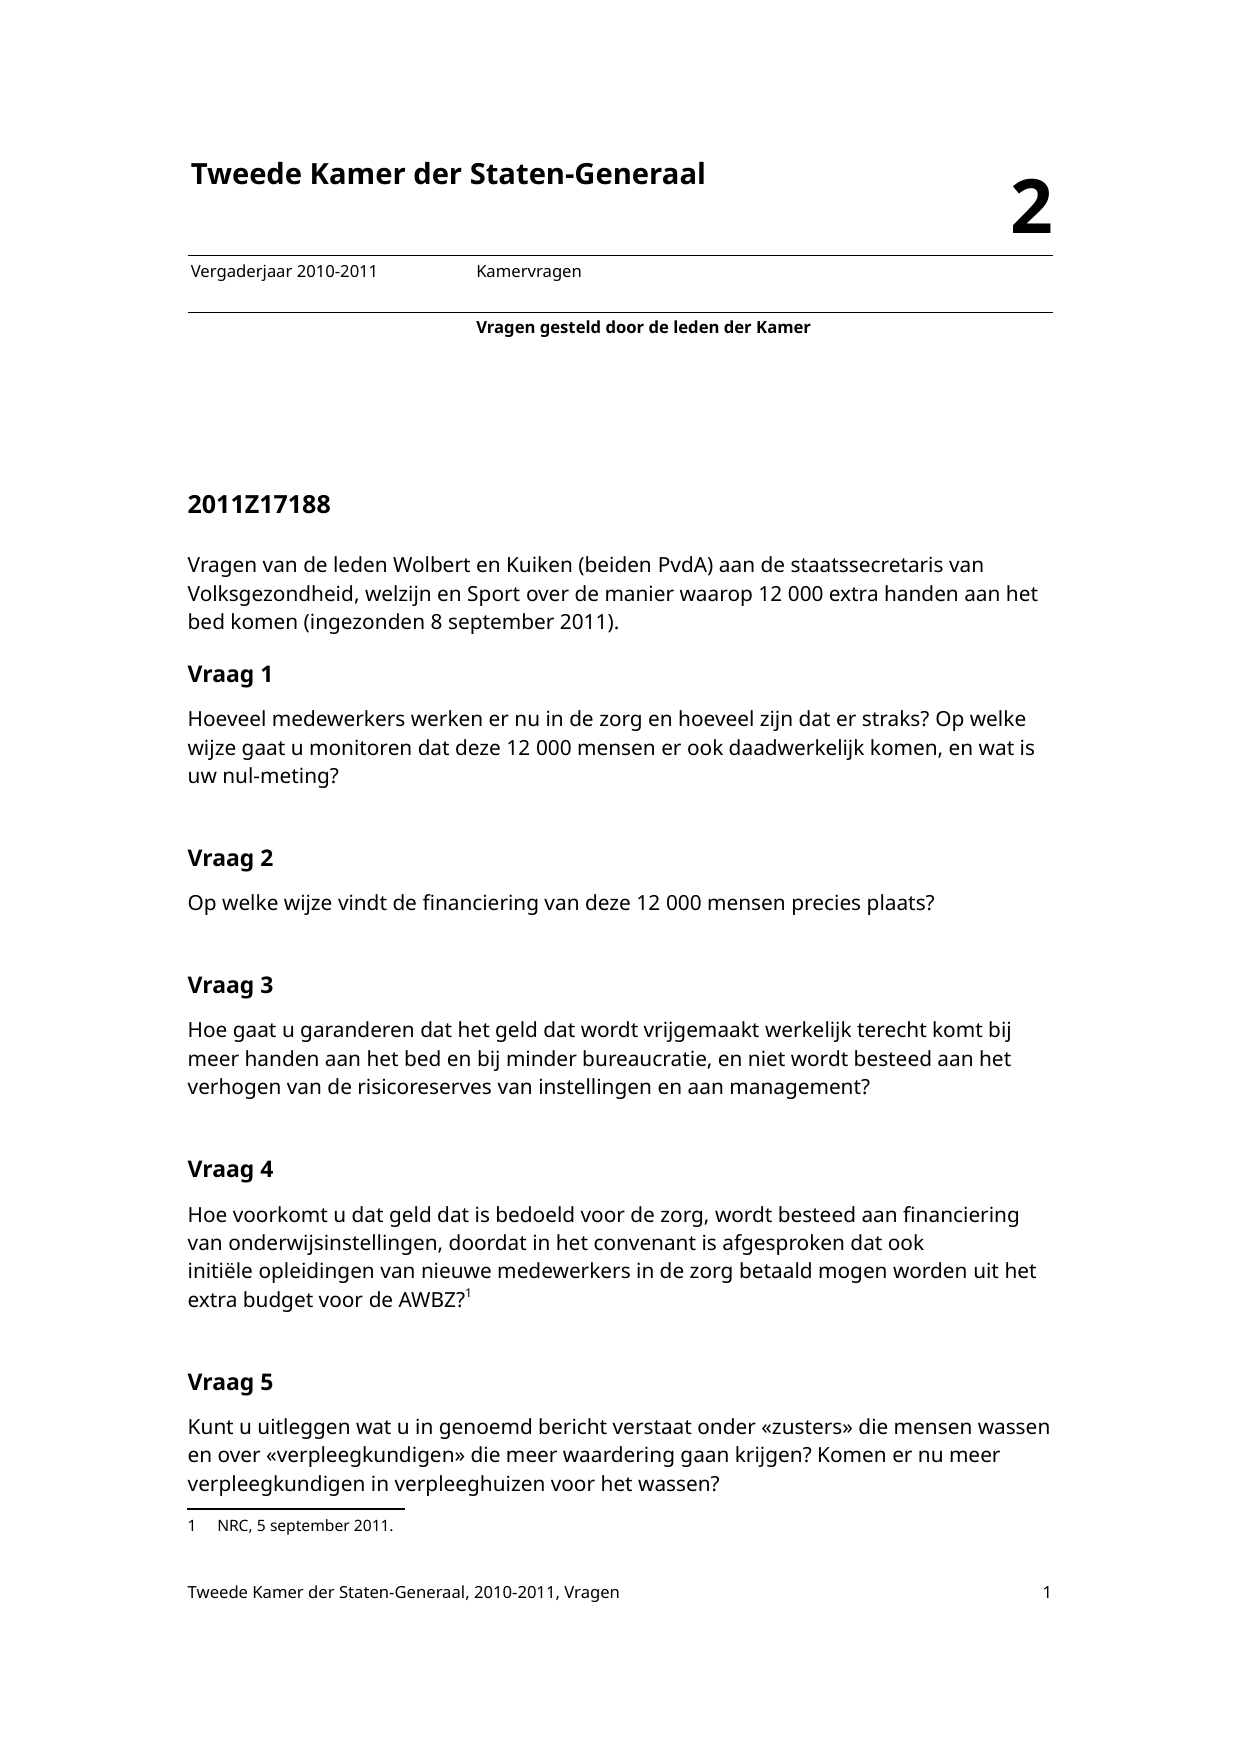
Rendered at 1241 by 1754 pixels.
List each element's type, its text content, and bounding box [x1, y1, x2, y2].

subtitle Vraag 4 [187, 1153, 1053, 1185]
text 2011Z17188 [187, 487, 1053, 521]
text Hoeveel medewerkers werken er nu in de zorg en hoeveel zijn dat er straks? Op welke wijze gaat u monitoren dat deze 12 000 mensen er ook daadwerkelijk komen, en wat is uw nul-meting? [187, 704, 1053, 790]
subtitle Vraag 5 [187, 1366, 1053, 1397]
subtitle Vraag 1 [187, 658, 1053, 689]
text Vragen van de leden Wolbert en Kuiken (beiden PvdA) aan de staatssecretaris van Volksgezondheid, welzijn en Sport over de manier waarop 12 000 extra handen aan het bed komen (ingezonden 8 september 2011). [187, 550, 1053, 636]
table_header 2 [880, 150, 1053, 255]
table_header Tweede Kamer der Staten-Generaal [188, 150, 879, 255]
text Op welke wijze vindt de financiering van deze 12 000 mensen precies plaats? [187, 888, 1053, 917]
table_cell Kamervragen [473, 256, 1053, 312]
table_cell [188, 313, 473, 339]
text Kunt u uitleggen wat u in genoemd bericht verstaat onder «zusters» die mensen wassen en over «verpleegkundigen» die meer waardering gaan krijgen? Komen er nu meer verpleegkundigen in verpleeghuizen voor het wassen? [187, 1412, 1053, 1497]
text Hoe voorkomt u dat geld dat is bedoeld voor de zorg, wordt besteed aan financiering van onderwijsinstellingen, doordat in het convenant is afgesproken dat ook initiële opleidingen van nieuwe medewerkers in de zorg betaald mogen worden uit het extra budget voor de AWBZ? [187, 1200, 1053, 1313]
table_cell Vergaderjaar 2010-2011 [188, 256, 473, 312]
subtitle Vraag 2 [187, 842, 1053, 873]
table_cell Vragen gesteld door de leden der Kamer [473, 313, 1053, 339]
text Hoe gaat u garanderen dat het geld dat wordt vrijgemaakt werkelijk terecht komt bij meer handen aan het bed en bij minder bureaucratie, en niet wordt besteed aan het verhogen van de risicoreserves van instellingen en aan management? [187, 1016, 1053, 1101]
text NRC, 5 september 2011. [187, 1508, 1053, 1536]
subtitle Vraag 3 [187, 969, 1053, 1001]
